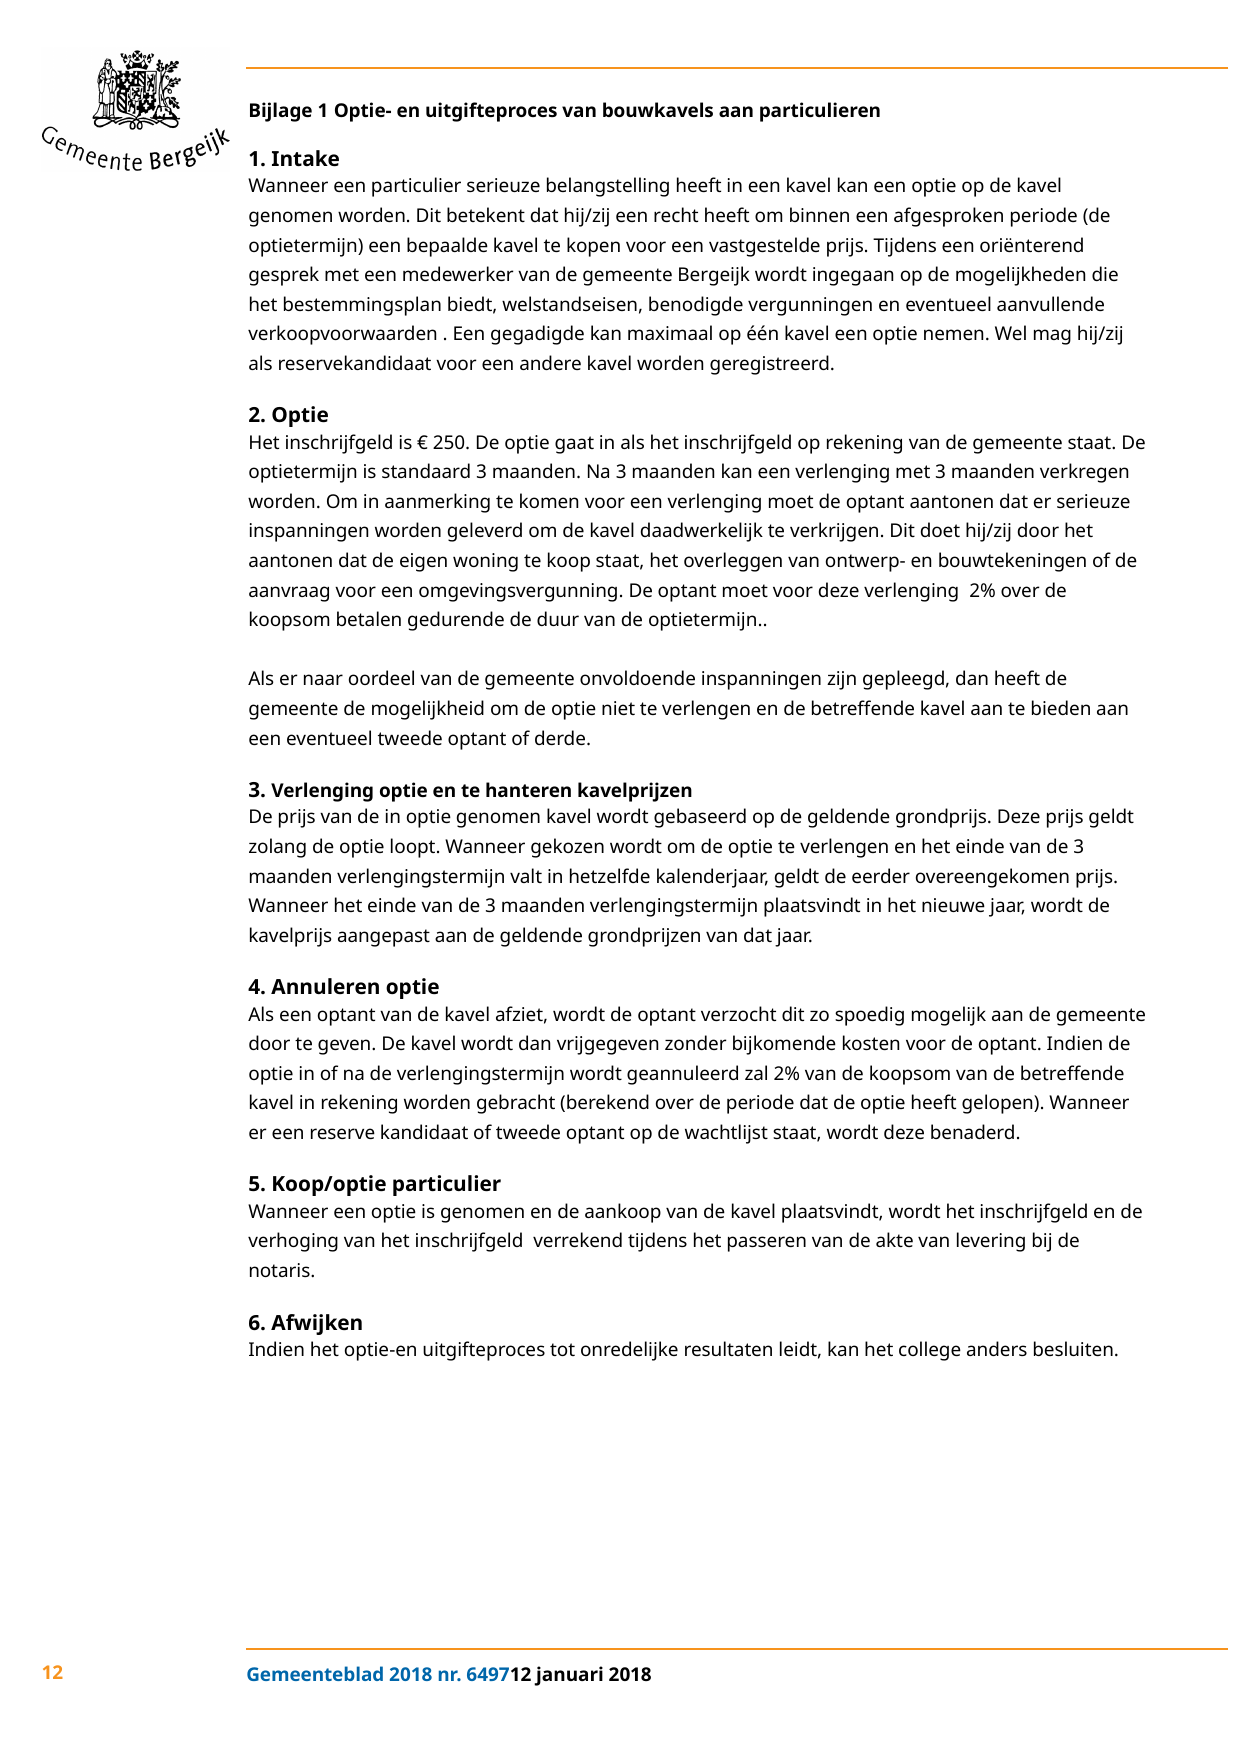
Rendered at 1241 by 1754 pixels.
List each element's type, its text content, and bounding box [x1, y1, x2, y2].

text 2. Optie [248, 401, 1152, 429]
text 1. Intake [248, 144, 1152, 173]
text 4. Annuleren optie [248, 972, 1152, 1001]
text 6. Afwijken [248, 1308, 1152, 1336]
text Bijlage 1 Optie- en uitgifteproces van bouwkavels aan particulieren [248, 95, 1152, 123]
text Indien het optie-en uitgifteproces tot onredelijke resultaten leidt, kan het college anders besluiten. [248, 1336, 1152, 1362]
text 5. Koop/optie particulier [248, 1169, 1152, 1198]
text Wanneer een particulier serieuze belangstelling heeft in een kavel kan een optie op de kavel genomen worden. Dit betekent dat hij/zij een recht heeft om binnen een afgesproken periode (de optietermijn) een bepaalde kavel te kopen voor een vastgestelde prijs. Tijdens een oriënterend gesprek met een medewerker van de gemeente Bergeijk wordt ingegaan op de mogelijkheden die het bestemmingsplan biedt, welstandseisen, benodigde vergunningen en eventueel aanvullende verkoopvoorwaarden . Een gegadigde kan maximaal op één kavel een optie nemen. Wel mag hij/zij als reservekandidaat voor een andere kavel worden geregistreerd. [248, 173, 1152, 376]
text 3. Verlenging optie en te hanteren kavelprijzen [248, 775, 1152, 804]
text Wanneer een optie is genomen en de aankoop van de kavel plaatsvindt, wordt het inschrijfgeld en de verhoging van het inschrijfgeld verrekend tijdens het passeren van de akte van levering bij de notaris. [248, 1198, 1152, 1283]
text De prijs van de in optie genomen kavel wordt gebaseerd op de geldende grondprijs. Deze prijs geldt zolang de optie loopt. Wanneer gekozen wordt om de optie te verlengen en het einde van de 3 maanden verlengingstermijn valt in hetzelfde kalenderjaar, geldt de eerder overeengekomen prijs. Wanneer het einde van de 3 maanden verlengingstermijn plaatsvindt in het nieuwe jaar, wordt de kavelprijs aangepast aan de geldende grondprijzen van dat jaar. [248, 804, 1152, 948]
text Het inschrijfgeld is € 250. De optie gaat in als het inschrijfgeld op rekening van de gemeente staat. De optietermijn is standaard 3 maanden. Na 3 maanden kan een verlenging met 3 maanden verkregen worden. Om in aanmerking te komen voor een verlenging moet de optant aantonen dat er serieuze inspanningen worden geleverd om de kavel daadwerkelijk te verkrijgen. Dit doet hij/zij door het aantonen dat de eigen woning te koop staat, het overleggen van ontwerp- en bouwtekeningen of de aanvraag voor een omgevingsvergunning. De optant moet voor deze verlenging 2% over de koopsom betalen gedurende de duur van de optietermijn.. [248, 429, 1152, 632]
text Als een optant van de kavel afziet, wordt de optant verzocht dit zo spoedig mogelijk aan de gemeente door te geven. De kavel wordt dan vrijgegeven zonder bijkomende kosten voor de optant. Indien de optie in of na de verlengingstermijn wordt geannuleerd zal 2% van de koopsom van de betreffende kavel in rekening worden gebracht (berekend over de periode dat de optie heeft gelopen). Wanneer er een reserve kandidaat of tweede optant op de wachtlijst staat, wordt deze benaderd. [248, 1001, 1152, 1145]
picture [41, 47, 231, 172]
text Als er naar oordeel van de gemeente onvoldoende inspanningen zijn gepleegd, dan heeft de gemeente de mogelijkheid om de optie niet te verlengen en de betreffende kavel aan te bieden aan een eventueel tweede optant of derde. [248, 666, 1152, 751]
